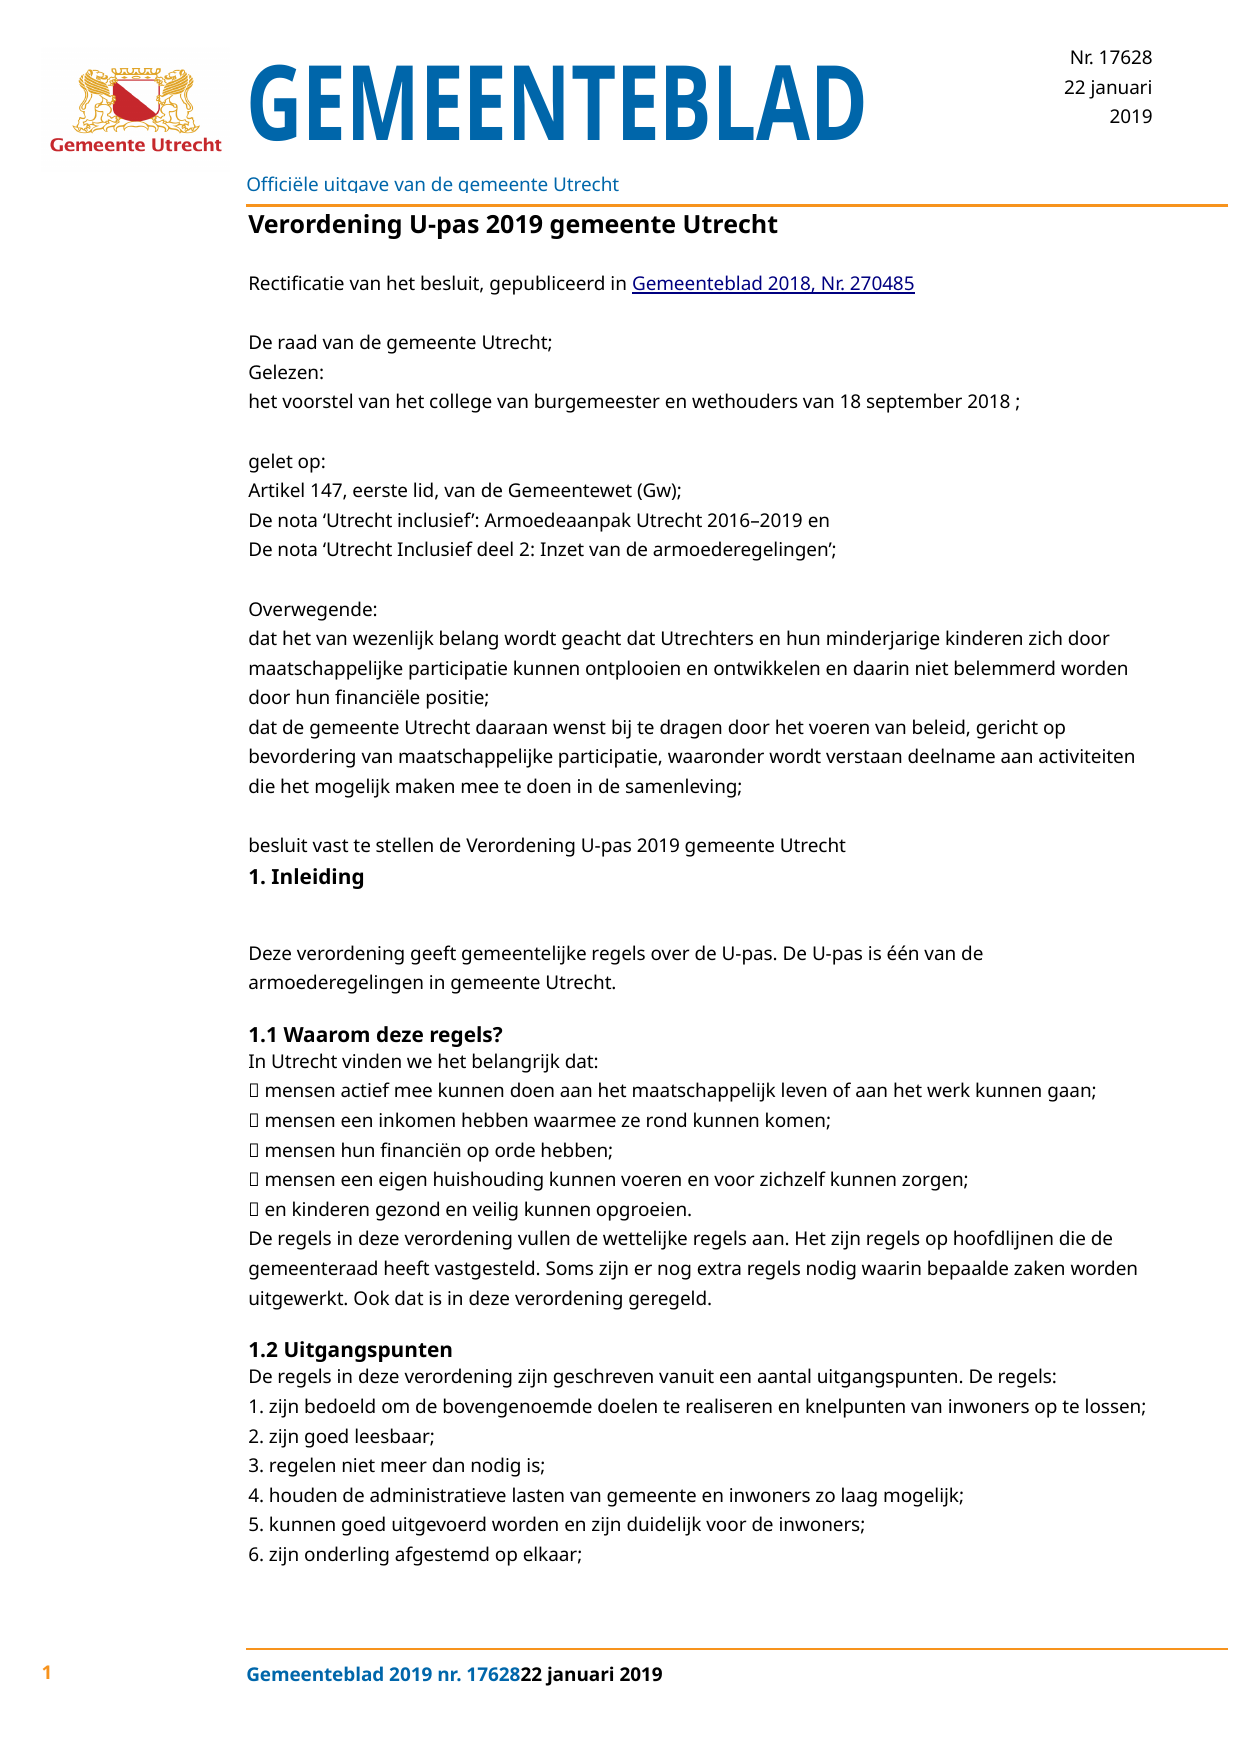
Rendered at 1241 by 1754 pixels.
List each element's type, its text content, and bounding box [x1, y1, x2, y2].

text Gelezen: [248, 359, 1152, 385]
text dat de gemeente Utrecht daaraan wenst bij te dragen door het voeren van beleid, gericht op bevordering van maatschappelijke participatie, waaronder wordt verstaan deelname aan activiteiten die het mogelijk maken mee te doen in de samenleving; [248, 714, 1152, 799]
text 4. houden de administratieve lasten van gemeente en inwoners zo laag mogelijk; [248, 1482, 1152, 1508]
text dat het van wezenlijk belang wordt geacht dat Utrechters en hun minderjarige kinderen zich door maatschappelijke participatie kunnen ontplooien en ontwikkelen en daarin niet belemmerd worden door hun financiële positie; [248, 625, 1152, 710]
text  mensen hun financiën op orde hebben; [248, 1137, 1152, 1163]
text Rectificatie van het besluit, gepubliceerd in Gemeenteblad 2018, Nr. 270485 [248, 270, 1152, 296]
text  en kinderen gezond en veilig kunnen opgroeien. [248, 1196, 1152, 1222]
text 2. zijn goed leesbaar; [248, 1423, 1152, 1448]
text De nota ‘Utrecht inclusief’: Armoedeaanpak Utrecht 2016–2019 en [248, 507, 1152, 533]
text het voorstel van het college van burgemeester en wethouders van 18 september 2018 ; [248, 389, 1152, 414]
text Deze verordening geeft gemeentelijke regels over de U-pas. De U-pas is één van de armoederegelingen in gemeente Utrecht. [248, 940, 1152, 995]
text  mensen een inkomen hebben waarmee ze rond kunnen komen; [248, 1107, 1152, 1133]
text De regels in deze verordening vullen de wettelijke regels aan. Het zijn regels op hoofdlijnen die de gemeenteraad heeft vastgesteld. Soms zijn er nog extra regels nodig waarin bepaalde zaken worden uitgewerkt. Ook dat is in deze verordening geregeld. [248, 1226, 1152, 1311]
text 1. zijn bedoeld om de bovengenoemde doelen te realiseren en knelpunten van inwoners op te lossen; [248, 1393, 1152, 1419]
text Artikel 147, eerste lid, van de Gemeentewet (Gw); [248, 477, 1152, 503]
text Verordening U-pas 2019 gemeente Utrecht [248, 207, 1152, 241]
text 1.1 Waarom deze regels? [248, 1020, 1152, 1048]
text besluit vast te stellen de Verordening U-pas 2019 gemeente Utrecht [248, 832, 1152, 858]
text 3. regelen niet meer dan nodig is; [248, 1452, 1152, 1478]
text De raad van de gemeente Utrecht; [248, 329, 1152, 355]
text  mensen een eigen huishouding kunnen voeren en voor zichzelf kunnen zorgen; [248, 1166, 1152, 1192]
text gelet op: [248, 448, 1152, 473]
text De nota ‘Utrecht Inclusief deel 2: Inzet van de armoederegelingen’; [248, 537, 1152, 562]
text 1.2 Uitgangspunten [248, 1335, 1152, 1364]
text In Utrecht vinden we het belangrijk dat: [248, 1048, 1152, 1074]
text De regels in deze verordening zijn geschreven vanuit een aantal uitgangspunten. De regels: [248, 1364, 1152, 1389]
text 1. Inleiding [248, 862, 1152, 890]
text 6. zijn onderling afgestemd op elkaar; [248, 1541, 1152, 1567]
picture [41, 47, 231, 172]
text 5. kunnen goed uitgevoerd worden en zijn duidelijk voor de inwoners; [248, 1512, 1152, 1537]
text  mensen actief mee kunnen doen aan het maatschappelijk leven of aan het werk kunnen gaan; [248, 1078, 1152, 1103]
text Overwegende: [248, 596, 1152, 621]
